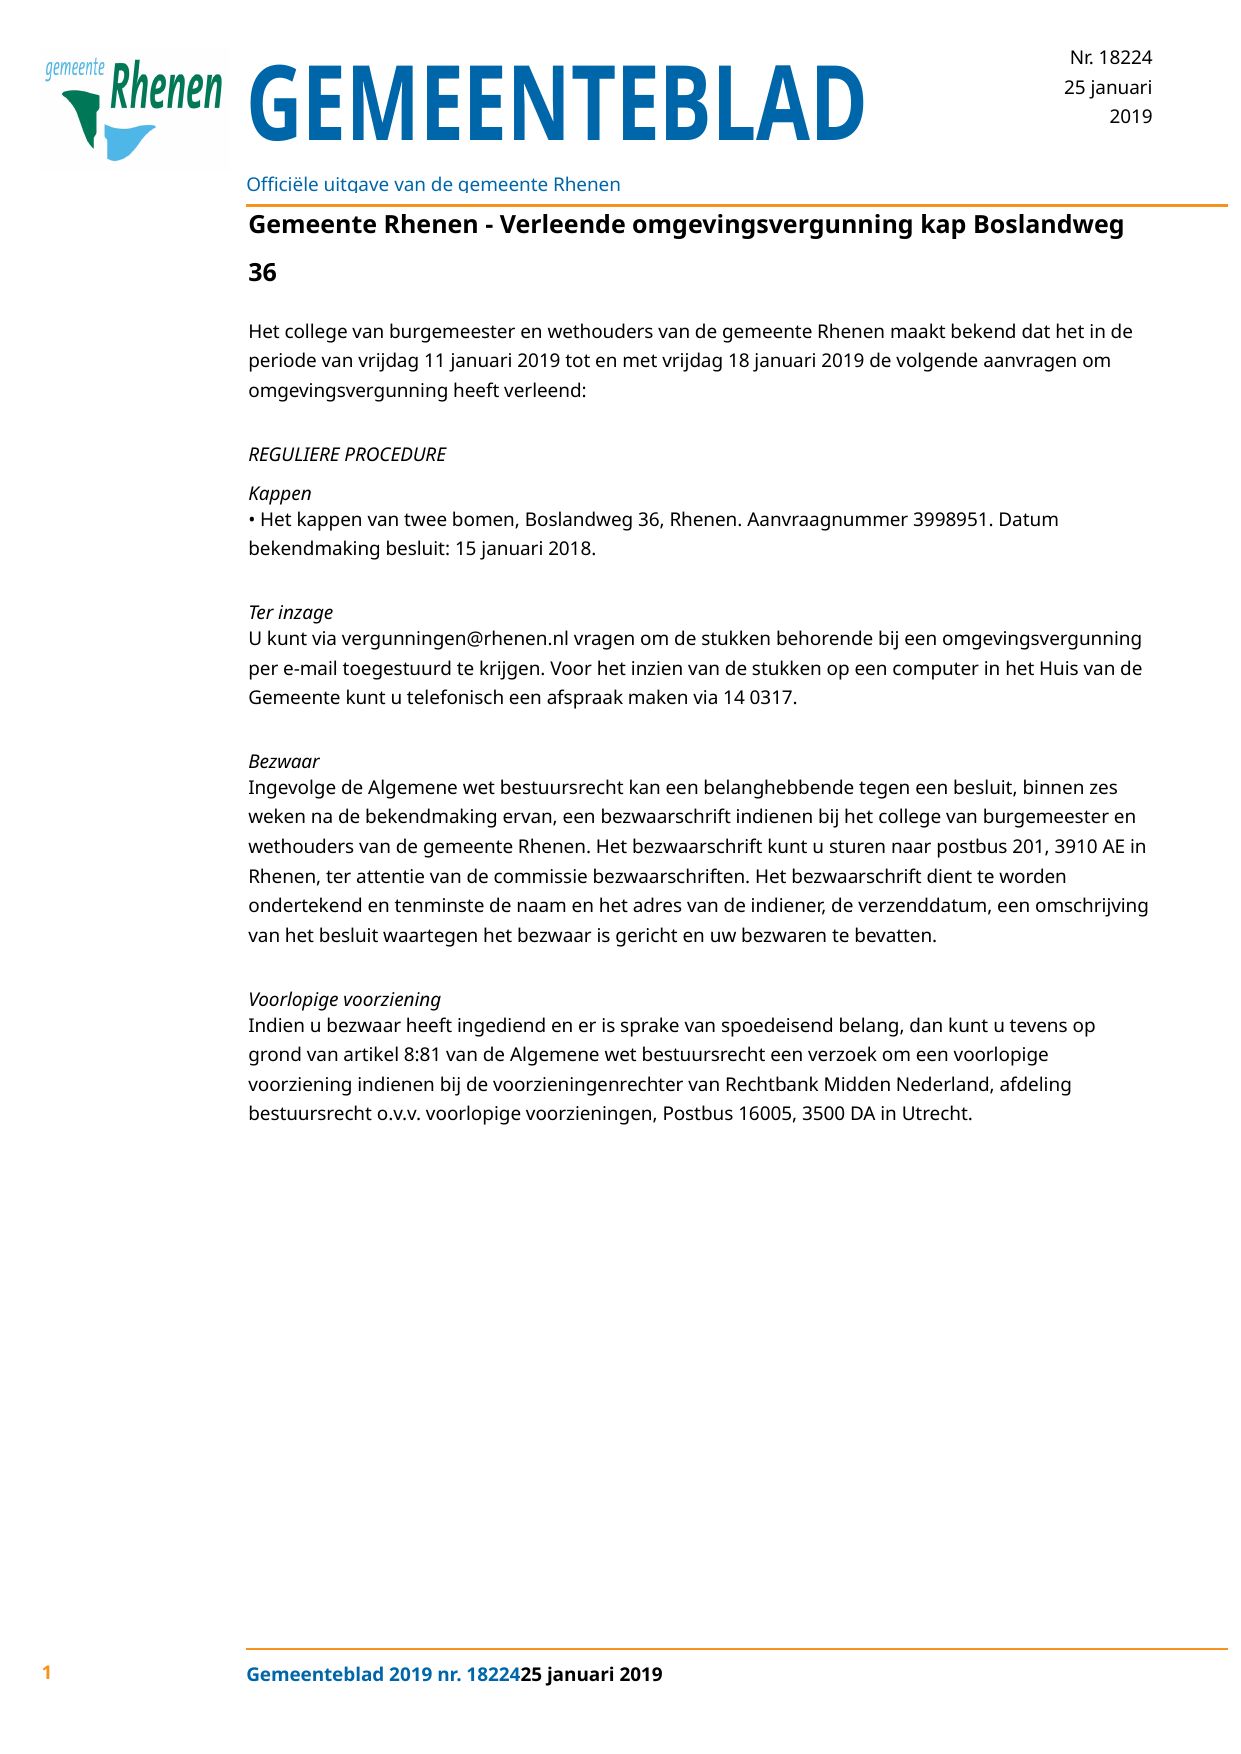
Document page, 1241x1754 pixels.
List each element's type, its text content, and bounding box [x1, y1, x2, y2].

text Gemeente Rhenen - Verleende omgevingsvergunning kap Boslandweg 36 [248, 207, 1152, 288]
text • Het kappen van twee bomen, Boslandweg 36, Rhenen. Aanvraagnummer 3998951. Datum bekendmaking besluit: 15 januari 2018. [248, 506, 1152, 561]
text Ingevolge de Algemene wet bestuursrecht kan een belanghebbende tegen een besluit, binnen zes weken na de bekendmaking ervan, een bezwaarschrift indienen bij het college van burgemeester en wethouders van de gemeente Rhenen. Het bezwaarschrift kunt u sturen naar postbus 201, 3910 AE in Rhenen, ter attentie van de commissie bezwaarschriften. Het bezwaarschrift dient te worden ondertekend en tenminste de naam en het adres van de indiener, de verzenddatum, een omschrijving van het besluit waartegen het bezwaar is gericht en uw bezwaren te bevatten. [248, 774, 1152, 948]
text U kunt via vergunningen@rhenen.nl vragen om de stukken behorende bij een omgevingsvergunning per e-mail toegestuurd te krijgen. Voor het inzien van de stukken op een computer in het Huis van de Gemeente kunt u telefonisch een afspraak maken via 14 0317. [248, 625, 1152, 710]
text Bezwaar [248, 748, 1152, 774]
text Voorlopige voorziening [248, 986, 1152, 1012]
text Kappen [248, 480, 1152, 506]
text REGULIERE PROCEDURE [248, 441, 1152, 467]
text Het college van burgemeester en wethouders van de gemeente Rhenen maakt bekend dat het in de periode van vrijdag 11 januari 2019 tot en met vrijdag 18 januari 2019 de volgende aanvragen om omgevingsvergunning heeft verleend: [248, 318, 1152, 403]
picture [41, 47, 231, 172]
text Indien u bezwaar heeft ingediend en er is sprake van spoedeisend belang, dan kunt u tevens op grond van artikel 8:81 van de Algemene wet bestuursrecht een verzoek om een voorlopige voorziening indienen bij de voorzieningenrechter van Rechtbank Midden Nederland, afdeling bestuursrecht o.v.v. voorlopige voorzieningen, Postbus 16005, 3500 DA in Utrecht. [248, 1012, 1152, 1126]
text Ter inzage [248, 599, 1152, 625]
